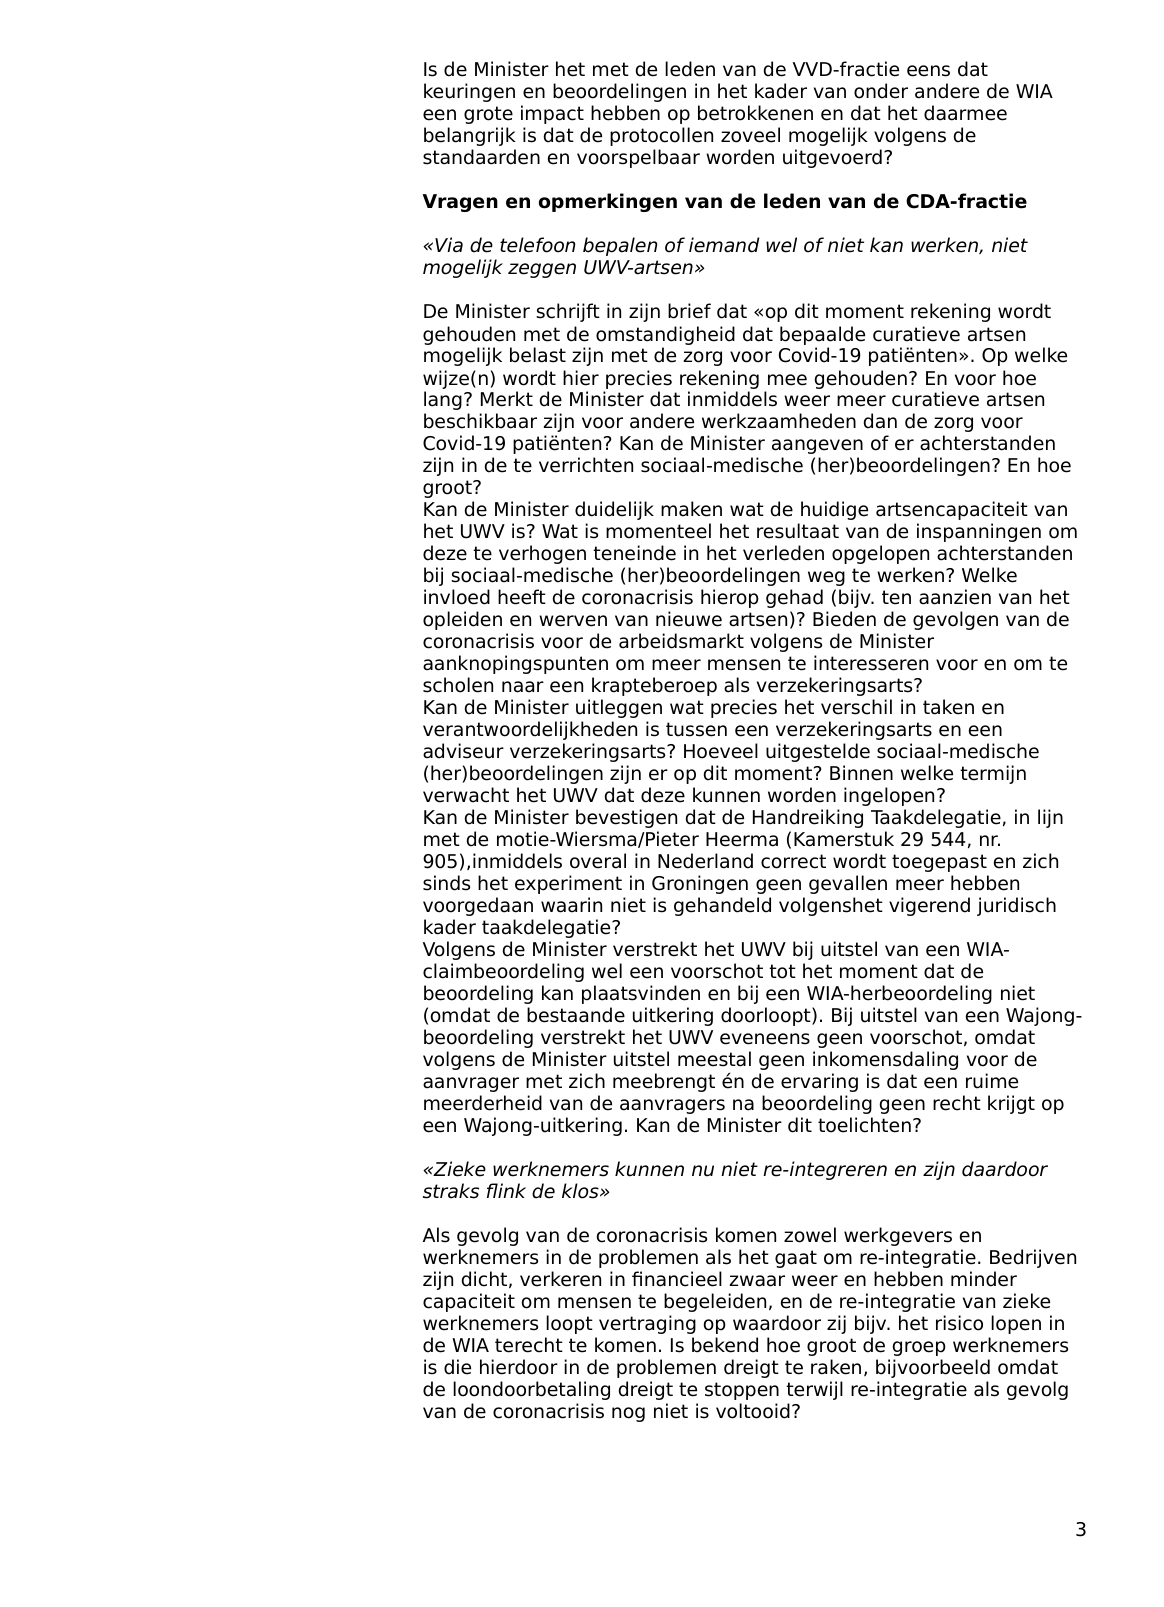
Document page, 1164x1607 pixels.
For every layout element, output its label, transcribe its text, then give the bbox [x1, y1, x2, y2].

text Is de Minister het met de leden van de VVD-fractie eens dat keuringen en beoordelingen in het kader van onder andere de WIA een grote impact hebben op betrokkenen en dat het daarmee belangrijk is dat de protocollen zoveel mogelijk volgens de standaarden en voorspelbaar worden uitgevoerd? [422, 59, 1087, 169]
subtitle «Via de telefoon bepalen of iemand wel of niet kan werken, niet mogelijk zeggen UWV-artsen» [422, 235, 1087, 279]
subtitle «Zieke werknemers kunnen nu niet re-integreren en zijn daardoor straks flink de klos» [422, 1159, 1087, 1203]
text Kan de Minister bevestigen dat de Handreiking Taakdelegatie, in lijn met de motie-Wiersma/Pieter Heerma (Kamerstuk 29 544, nr. 905),inmiddels overal in Nederland correct wordt toegepast en zich sinds het experiment in Groningen geen gevallen meer hebben voorgedaan waarin niet is gehandeld volgenshet vigerend juridisch kader taakdelegatie? [422, 807, 1087, 939]
subtitle Vragen en opmerkingen van de leden van de CDA-fractie [422, 191, 1087, 213]
text Als gevolg van de coronacrisis komen zowel werkgevers en werknemers in de problemen als het gaat om re-integratie. Bedrijven zijn dicht, verkeren in financieel zwaar weer en hebben minder capaciteit om mensen te begeleiden, en de re-integratie van zieke werknemers loopt vertraging op waardoor zij bijv. het risico lopen in de WIA terecht te komen. Is bekend hoe groot de groep werknemers is die hierdoor in de problemen dreigt te raken, bijvoorbeeld omdat de loondoorbetaling dreigt te stoppen terwijl re-integratie als gevolg van de coronacrisis nog niet is voltooid? [422, 1225, 1087, 1423]
text De Minister schrijft in zijn brief dat «op dit moment rekening wordt gehouden met de omstandigheid dat bepaalde curatieve artsen mogelijk belast zijn met de zorg voor Covid-19 patiënten». Op welke wijze(n) wordt hier precies rekening mee gehouden? En voor hoe lang? Merkt de Minister dat inmiddels weer meer curatieve artsen beschikbaar zijn voor andere werkzaamheden dan de zorg voor Covid-19 patiënten? Kan de Minister aangeven of er achterstanden zijn in de te verrichten sociaal-medische (her)beoordelingen? En hoe groot? [422, 301, 1087, 499]
text Kan de Minister duidelijk maken wat de huidige artsencapaciteit van het UWV is? Wat is momenteel het resultaat van de inspanningen om deze te verhogen teneinde in het verleden opgelopen achterstanden bij sociaal-medische (her)beoordelingen weg te werken? Welke invloed heeft de coronacrisis hierop gehad (bijv. ten aanzien van het opleiden en werven van nieuwe artsen)? Bieden de gevolgen van de coronacrisis voor de arbeidsmarkt volgens de Minister aanknopingspunten om meer mensen te interesseren voor en om te scholen naar een krapteberoep als verzekeringsarts? [422, 499, 1087, 697]
text Kan de Minister uitleggen wat precies het verschil in taken en verantwoordelijkheden is tussen een verzekeringsarts en een adviseur verzekeringsarts? Hoeveel uitgestelde sociaal-medische (her)beoordelingen zijn er op dit moment? Binnen welke termijn verwacht het UWV dat deze kunnen worden ingelopen? [422, 697, 1087, 807]
text Volgens de Minister verstrekt het UWV bij uitstel van een WIA-claimbeoordeling wel een voorschot tot het moment dat de beoordeling kan plaatsvinden en bij een WIA-herbeoordeling niet (omdat de bestaande uitkering doorloopt). Bij uitstel van een Wajong-beoordeling verstrekt het UWV eveneens geen voorschot, omdat volgens de Minister uitstel meestal geen inkomensdaling voor de aanvrager met zich meebrengt én de ervaring is dat een ruime meerderheid van de aanvragers na beoordeling geen recht krijgt op een Wajong-uitkering. Kan de Minister dit toelichten? [422, 939, 1087, 1137]
